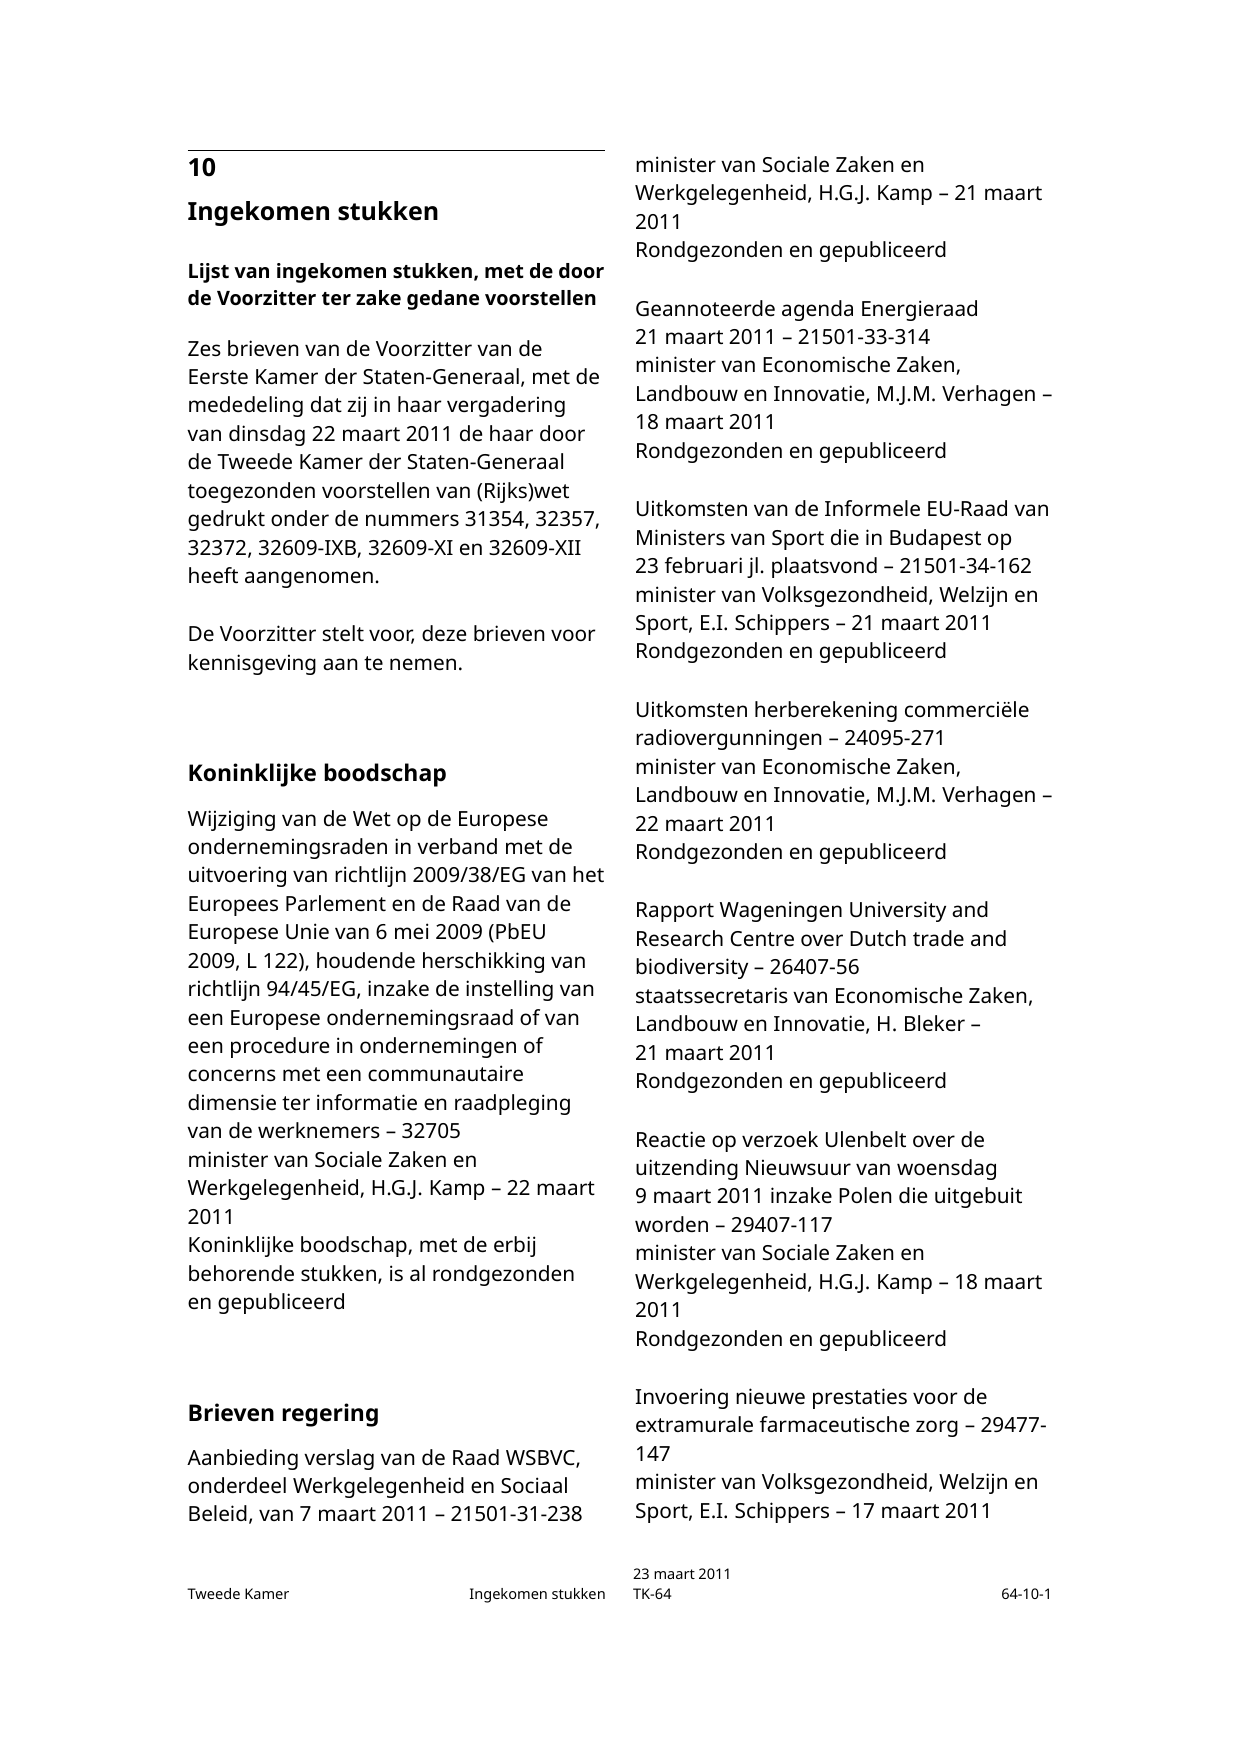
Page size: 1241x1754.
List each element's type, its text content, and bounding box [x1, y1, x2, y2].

subtitle Koninklijke boodschap [187, 757, 605, 789]
text minister van Sociale Zaken en Werkgelegenheid, H.G.J. Kamp – 18 maart 2011 [635, 1238, 1053, 1324]
subtitle Lijst van ingekomen stukken, met de door de Voorzitter ter zake gedane voorstellen [187, 257, 605, 311]
text minister van Economische Zaken, Landbouw en Innovatie, M.J.M. Verhagen – 22 maart 2011 [635, 752, 1053, 837]
text Geannoteerde agenda Energieraad 21 maart 2011 – 21501-33-314 [635, 294, 1053, 351]
text Wijziging van de Wet op de Europese ondernemingsraden in verband met de uitvoering van richtlijn 2009/38/EG van het Europees Parlement en de Raad van de Europese Unie van 6 mei 2009 (PbEU 2009, L 122), houdende herschikking van richtlijn 94/45/EG, inzake de instelling van een Europese ondernemingsraad of van een procedure in ondernemingen of concerns met een communautaire dimensie ter informatie en raadpleging van de werknemers – 32705 [187, 804, 605, 1145]
text staatssecretaris van Economische Zaken, Landbouw en Innovatie, H. Bleker – 21 maart 2011 [635, 981, 1053, 1066]
text Invoering nieuwe prestaties voor de extramurale farmaceutische zorg – 29477-147 [635, 1382, 1053, 1467]
text Koninklijke boodschap, met de erbij behorende stukken, is al rondgezonden en gepubliceerd [187, 1230, 605, 1316]
subtitle Brieven regering [187, 1396, 605, 1428]
text Aanbieding verslag van de Raad WSBVC, onderdeel Werkgelegenheid en Sociaal Beleid, van 7 maart 2011 – 21501-31-238 [187, 1443, 605, 1528]
text De Voorzitter stelt voor, deze brieven voor kennisgeving aan te nemen. [187, 619, 605, 676]
text Rondgezonden en gepubliceerd [635, 235, 1053, 264]
text minister van Volksgezondheid, Welzijn en Sport, E.I. Schippers – 21 maart 2011 [635, 580, 1053, 637]
text minister van Volksgezondheid, Welzijn en Sport, E.I. Schippers – 17 maart 2011 [635, 1467, 1053, 1524]
text Rapport Wageningen University and Research Centre over Dutch trade and biodiversity – 26407-56 [635, 896, 1053, 981]
text  [187, 706, 605, 735]
text Rondgezonden en gepubliceerd [635, 1066, 1053, 1095]
text minister van Sociale Zaken en Werkgelegenheid, H.G.J. Kamp – 21 maart 2011 [635, 150, 1053, 235]
text Ingekomen stukken [187, 193, 605, 227]
text Reactie op verzoek Ulenbelt over de uitzending Nieuwsuur van woensdag 9 maart 2011 inzake Polen die uitgebuit worden – 29407-117 [635, 1125, 1053, 1238]
text 10 [187, 151, 605, 184]
text Rondgezonden en gepubliceerd [635, 1324, 1053, 1352]
text minister van Sociale Zaken en Werkgelegenheid, H.G.J. Kamp – 22 maart 2011 [187, 1145, 605, 1230]
text Rondgezonden en gepubliceerd [635, 837, 1053, 866]
text Zes brieven van de Voorzitter van de Eerste Kamer der Staten-Generaal, met de mededeling dat zij in haar vergadering van dinsdag 22 maart 2011 de haar door de Tweede Kamer der Staten-Generaal toegezonden voorstellen van (Rijks)wet gedrukt onder de nummers 31354, 32357, 32372, 32609-IXB, 32609-XI en 32609-XII heeft aangenomen. [187, 334, 605, 589]
text Uitkomsten van de Informele EU-Raad van Ministers van Sport die in Budapest op 23 februari jl. plaatsvond – 21501-34-162 [635, 494, 1053, 580]
text Rondgezonden en gepubliceerd [635, 436, 1053, 464]
text minister van Economische Zaken, Landbouw en Innovatie, M.J.M. Verhagen – 18 maart 2011 [635, 351, 1053, 436]
text Rondgezonden en gepubliceerd [635, 637, 1053, 665]
text  [187, 1346, 605, 1374]
text Uitkomsten herberekening commerciële radiovergunningen – 24095-271 [635, 695, 1053, 752]
